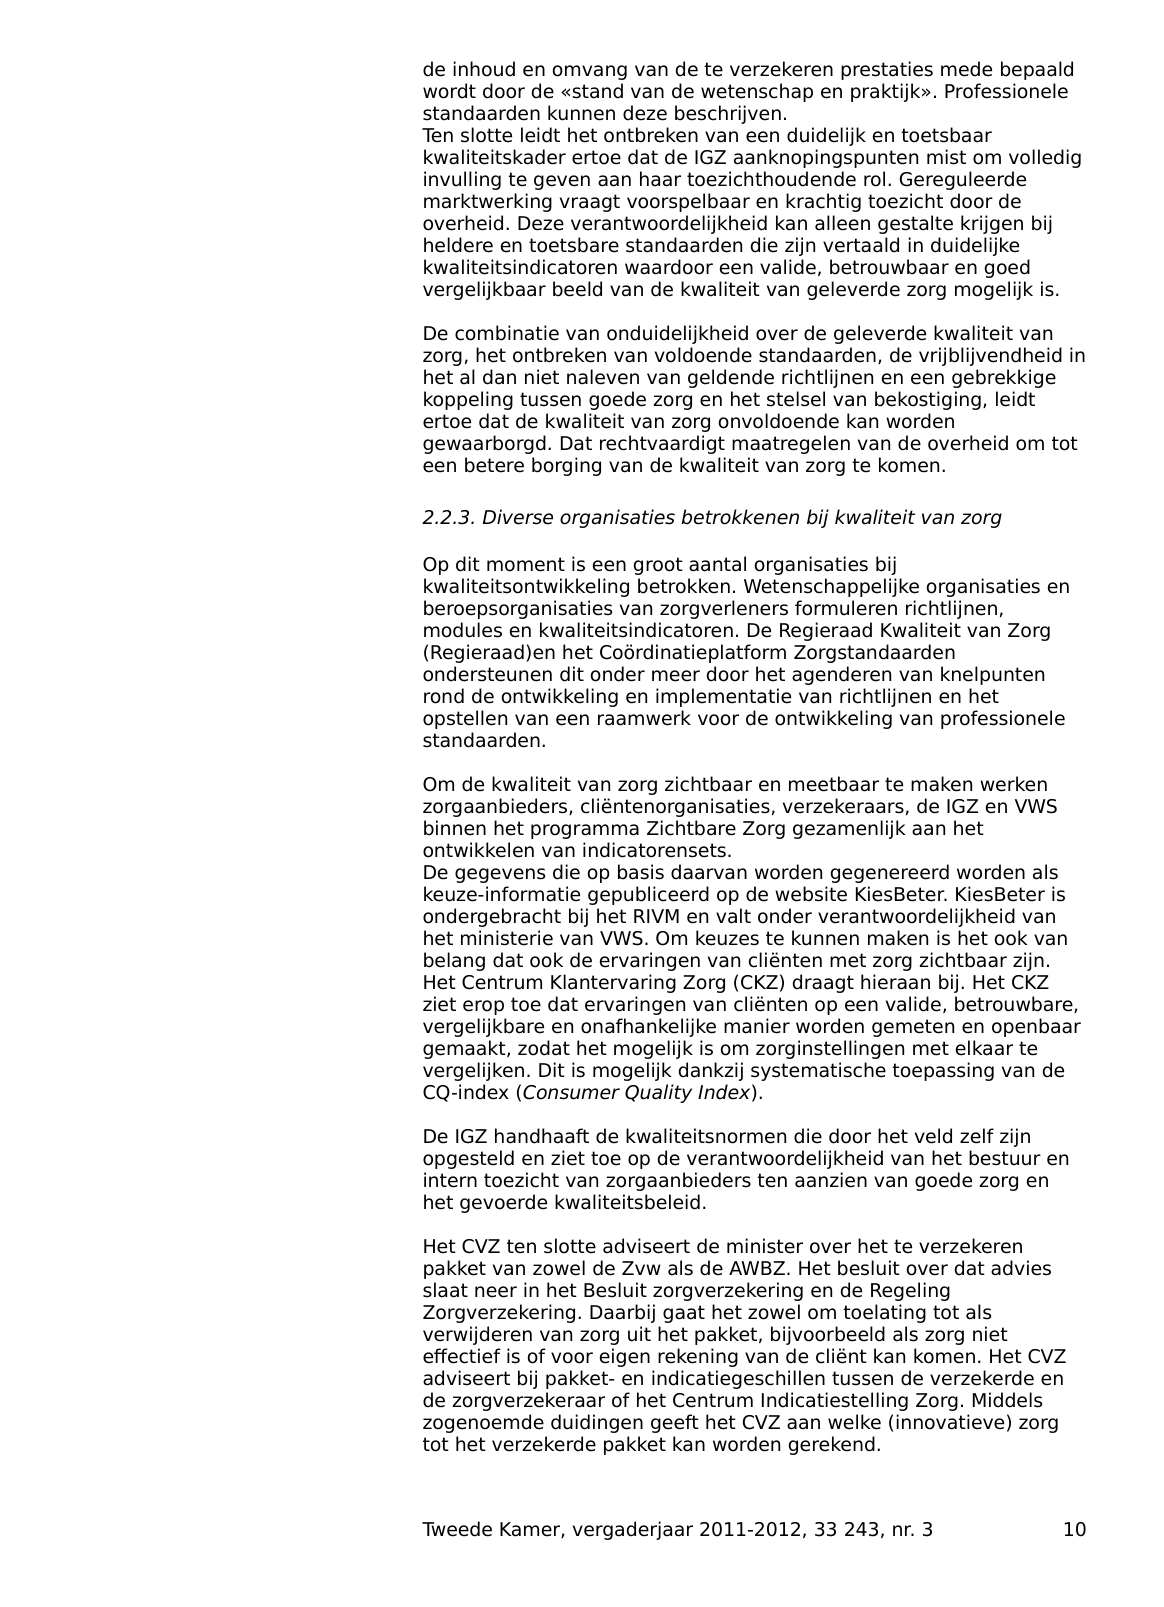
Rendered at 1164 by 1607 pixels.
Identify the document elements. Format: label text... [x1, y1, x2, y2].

text Om de kwaliteit van zorg zichtbaar en meetbaar te maken werken zorgaanbieders, cliëntenorganisaties, verzekeraars, de IGZ en VWS binnen het programma Zichtbare Zorg gezamenlijk aan het ontwikkelen van indicatorensets. [422, 774, 1087, 862]
text De gegevens die op basis daarvan worden gegenereerd worden als keuze-informatie gepubliceerd op de website KiesBeter. KiesBeter is ondergebracht bij het RIVM en valt onder verantwoordelijkheid van het ministerie van VWS. Om keuzes te kunnen maken is het ook van belang dat ook de ervaringen van cliënten met zorg zichtbaar zijn. Het Centrum Klantervaring Zorg (CKZ) draagt hieraan bij. Het CKZ ziet erop toe dat ervaringen van cliënten op een valide, betrouwbare, vergelijkbare en onafhankelijke manier worden gemeten en openbaar gemaakt, zodat het mogelijk is om zorginstellingen met elkaar te vergelijken. Dit is mogelijk dankzij systematische toepassing van de CQ-index (Consumer Quality Index). [422, 862, 1087, 1103]
text Het CVZ ten slotte adviseert de minister over het te verzekeren pakket van zowel de Zvw als de AWBZ. Het besluit over dat advies slaat neer in het Besluit zorgverzekering en de Regeling Zorgverzekering. Daarbij gaat het zowel om toelating tot als verwijderen van zorg uit het pakket, bijvoorbeeld als zorg niet effectief is of voor eigen rekening van de cliënt kan komen. Het CVZ adviseert bij pakket- en indicatiegeschillen tussen de verzekerde en de zorgverzekeraar of het Centrum Indicatiestelling Zorg. Middels zogenoemde duidingen geeft het CVZ aan welke (innovatieve) zorg tot het verzekerde pakket kan worden gerekend. [422, 1236, 1087, 1456]
text Ten slotte leidt het ontbreken van een duidelijk en toetsbaar kwaliteitskader ertoe dat de IGZ aanknopingspunten mist om volledig invulling te geven aan haar toezichthoudende rol. Gereguleerde marktwerking vraagt voorspelbaar en krachtig toezicht door de overheid. Deze verantwoordelijkheid kan alleen gestalte krijgen bij heldere en toetsbare standaarden die zijn vertaald in duidelijke kwaliteitsindicatoren waardoor een valide, betrouwbaar en goed vergelijkbaar beeld van de kwaliteit van geleverde zorg mogelijk is. [422, 125, 1087, 301]
text de inhoud en omvang van de te verzekeren prestaties mede bepaald wordt door de «stand van de wetenschap en praktijk». Professionele standaarden kunnen deze beschrijven. [422, 59, 1087, 125]
text De combinatie van onduidelijkheid over de geleverde kwaliteit van zorg, het ontbreken van voldoende standaarden, de vrijblijvendheid in het al dan niet naleven van geldende richtlijnen en een gebrekkige koppeling tussen goede zorg en het stelsel van bekostiging, leidt ertoe dat de kwaliteit van zorg onvoldoende kan worden gewaarborgd. Dat rechtvaardigt maatregelen van de overheid om tot een betere borging van de kwaliteit van zorg te komen. [422, 323, 1087, 477]
text Op dit moment is een groot aantal organisaties bij kwaliteitsontwikkeling betrokken. Wetenschappelijke organisaties en beroepsorganisaties van zorgverleners formuleren richtlijnen, modules en kwaliteitsindicatoren. De Regieraad Kwaliteit van Zorg (Regieraad)en het Coördinatieplatform Zorgstandaarden ondersteunen dit onder meer door het agenderen van knelpunten rond de ontwikkeling en implementatie van richtlijnen en het opstellen van een raamwerk voor de ontwikkeling van professionele standaarden. [422, 554, 1087, 752]
subtitle 2.2.3. Diverse organisaties betrokkenen bij kwaliteit van zorg [422, 507, 1087, 529]
text De IGZ handhaaft de kwaliteitsnormen die door het veld zelf zijn opgesteld en ziet toe op de verantwoordelijkheid van het bestuur en intern toezicht van zorgaanbieders ten aanzien van goede zorg en het gevoerde kwaliteitsbeleid. [422, 1126, 1087, 1214]
